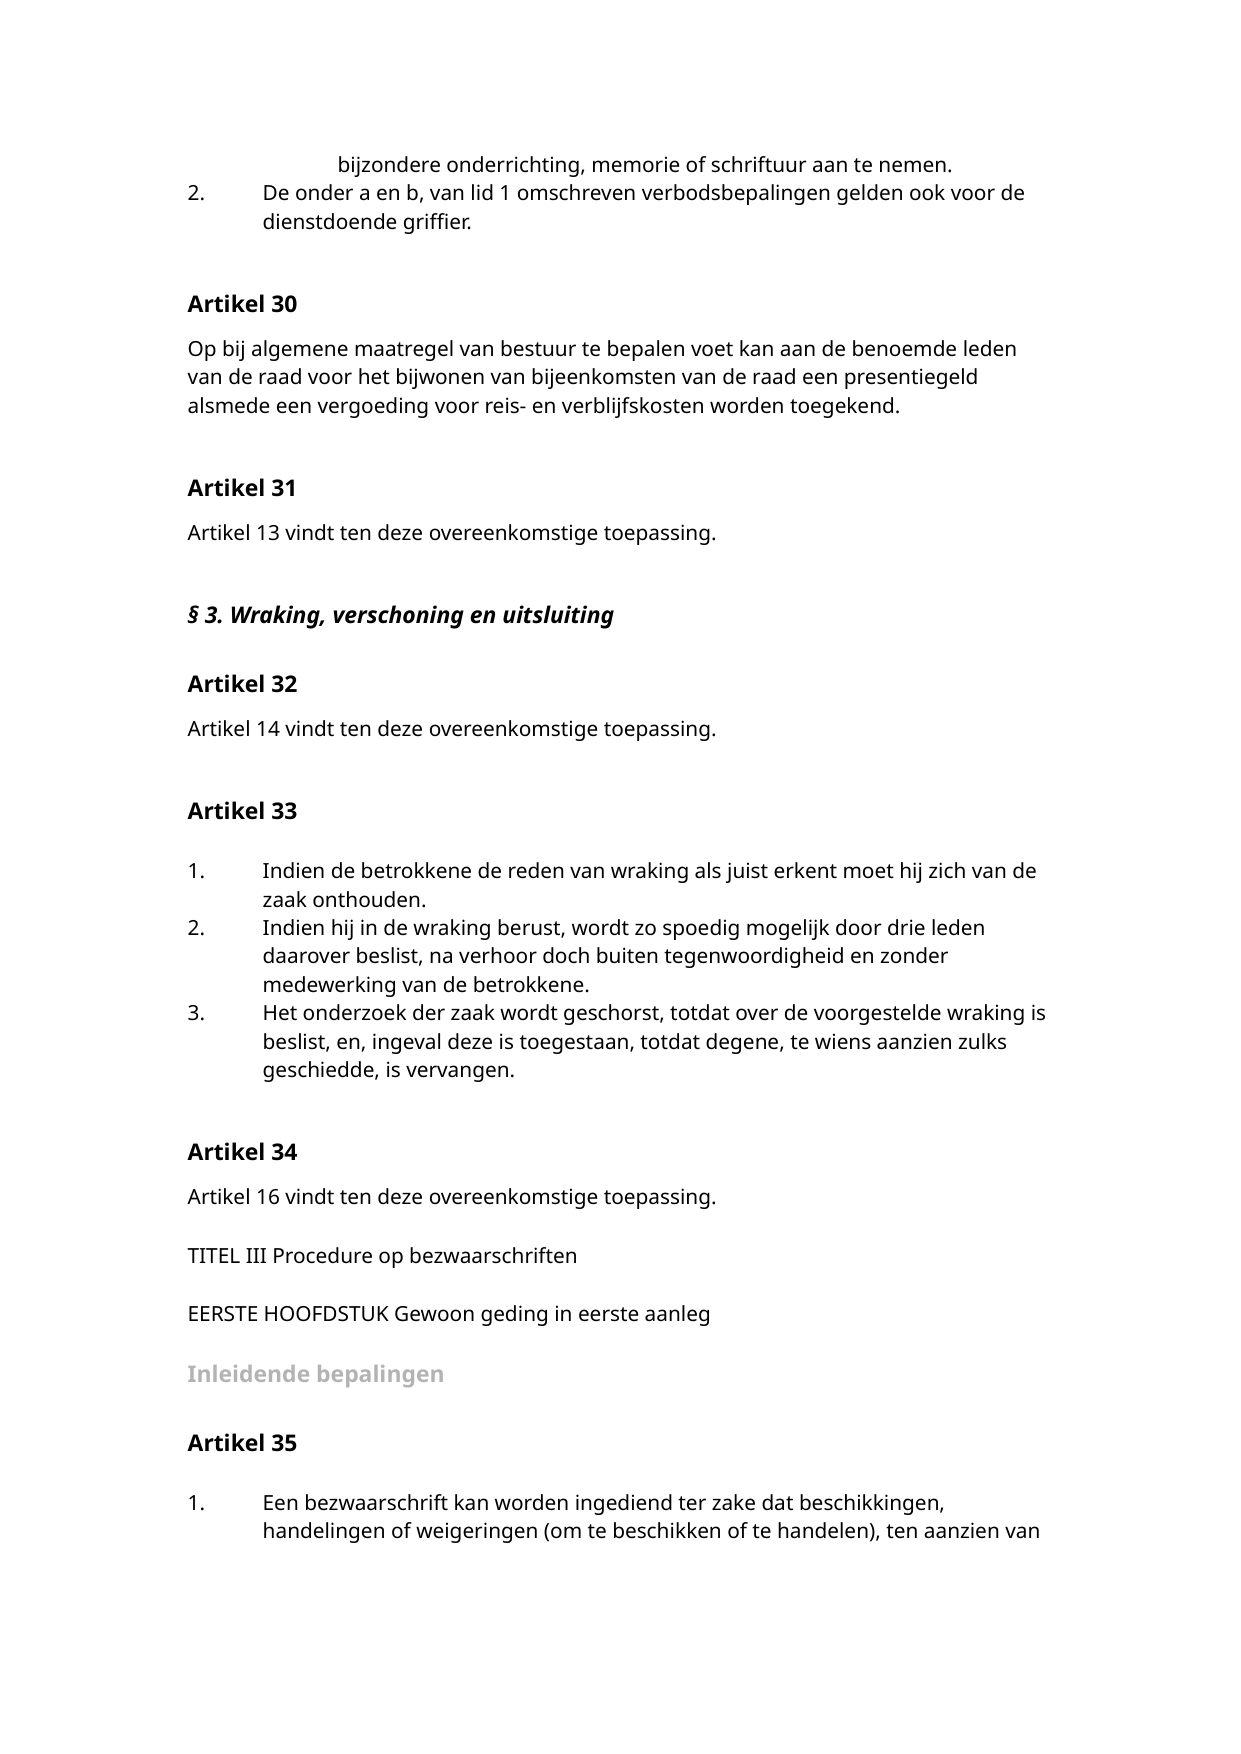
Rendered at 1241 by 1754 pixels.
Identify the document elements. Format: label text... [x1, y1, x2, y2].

subtitle TITEL III Procedure op bezwaarschriften [187, 1241, 1053, 1269]
text Op bij algemene maatregel van bestuur te bepalen voet kan aan de benoemde leden van de raad voor het bijwonen van bijeenkomsten van de raad een presentiegeld alsmede een vergoeding voor reis- en verblijfskosten worden toegekend. [187, 334, 1053, 419]
subtitle Artikel 31 [187, 472, 1053, 503]
text Artikel 14 vindt ten deze overeenkomstige toepassing. [187, 714, 1053, 742]
subtitle Artikel 33 [187, 795, 1053, 826]
list Indien hij in de wraking berust, wordt zo spoedig mogelijk door drie leden daarover beslist, na verhoor doch buiten tegenwoordigheid en zonder medewerking van de betrokkene. [187, 913, 1053, 998]
subtitle § 3. Wraking, verschoning en uitsluiting [187, 599, 1053, 630]
list Het onderzoek der zaak wordt geschorst, totdat over de voorgestelde wraking is beslist, en, ingeval deze is toegestaan, totdat degene, te wiens aanzien zulks geschiedde, is vervangen. [187, 998, 1053, 1084]
subtitle Artikel 34 [187, 1136, 1053, 1167]
list De onder a en b, van lid 1 omschreven verbodsbepalingen gelden ook voor de dienstdoende griffier. [187, 178, 1053, 235]
text Artikel 16 vindt ten deze overeenkomstige toepassing. [187, 1182, 1053, 1211]
list Indien de betrokkene de reden van wraking als juist erkent moet hij zich van de zaak onthouden. [187, 856, 1053, 913]
list bijzondere onderrichting, memorie of schriftuur aan te nemen. [262, 150, 1053, 178]
subtitle Artikel 32 [187, 668, 1053, 699]
list Een bezwaarschrift kan worden ingediend ter zake dat beschikkingen, handelingen of weigeringen (om te beschikken of te handelen), ten aanzien van [187, 1488, 1053, 1545]
subtitle EERSTE HOOFDSTUK Gewoon geding in eerste aanleg [187, 1299, 1053, 1328]
text Inleidende bepalingen [187, 1358, 1053, 1389]
subtitle Artikel 30 [187, 288, 1053, 319]
text Artikel 13 vindt ten deze overeenkomstige toepassing. [187, 518, 1053, 547]
subtitle Artikel 35 [187, 1427, 1053, 1458]
